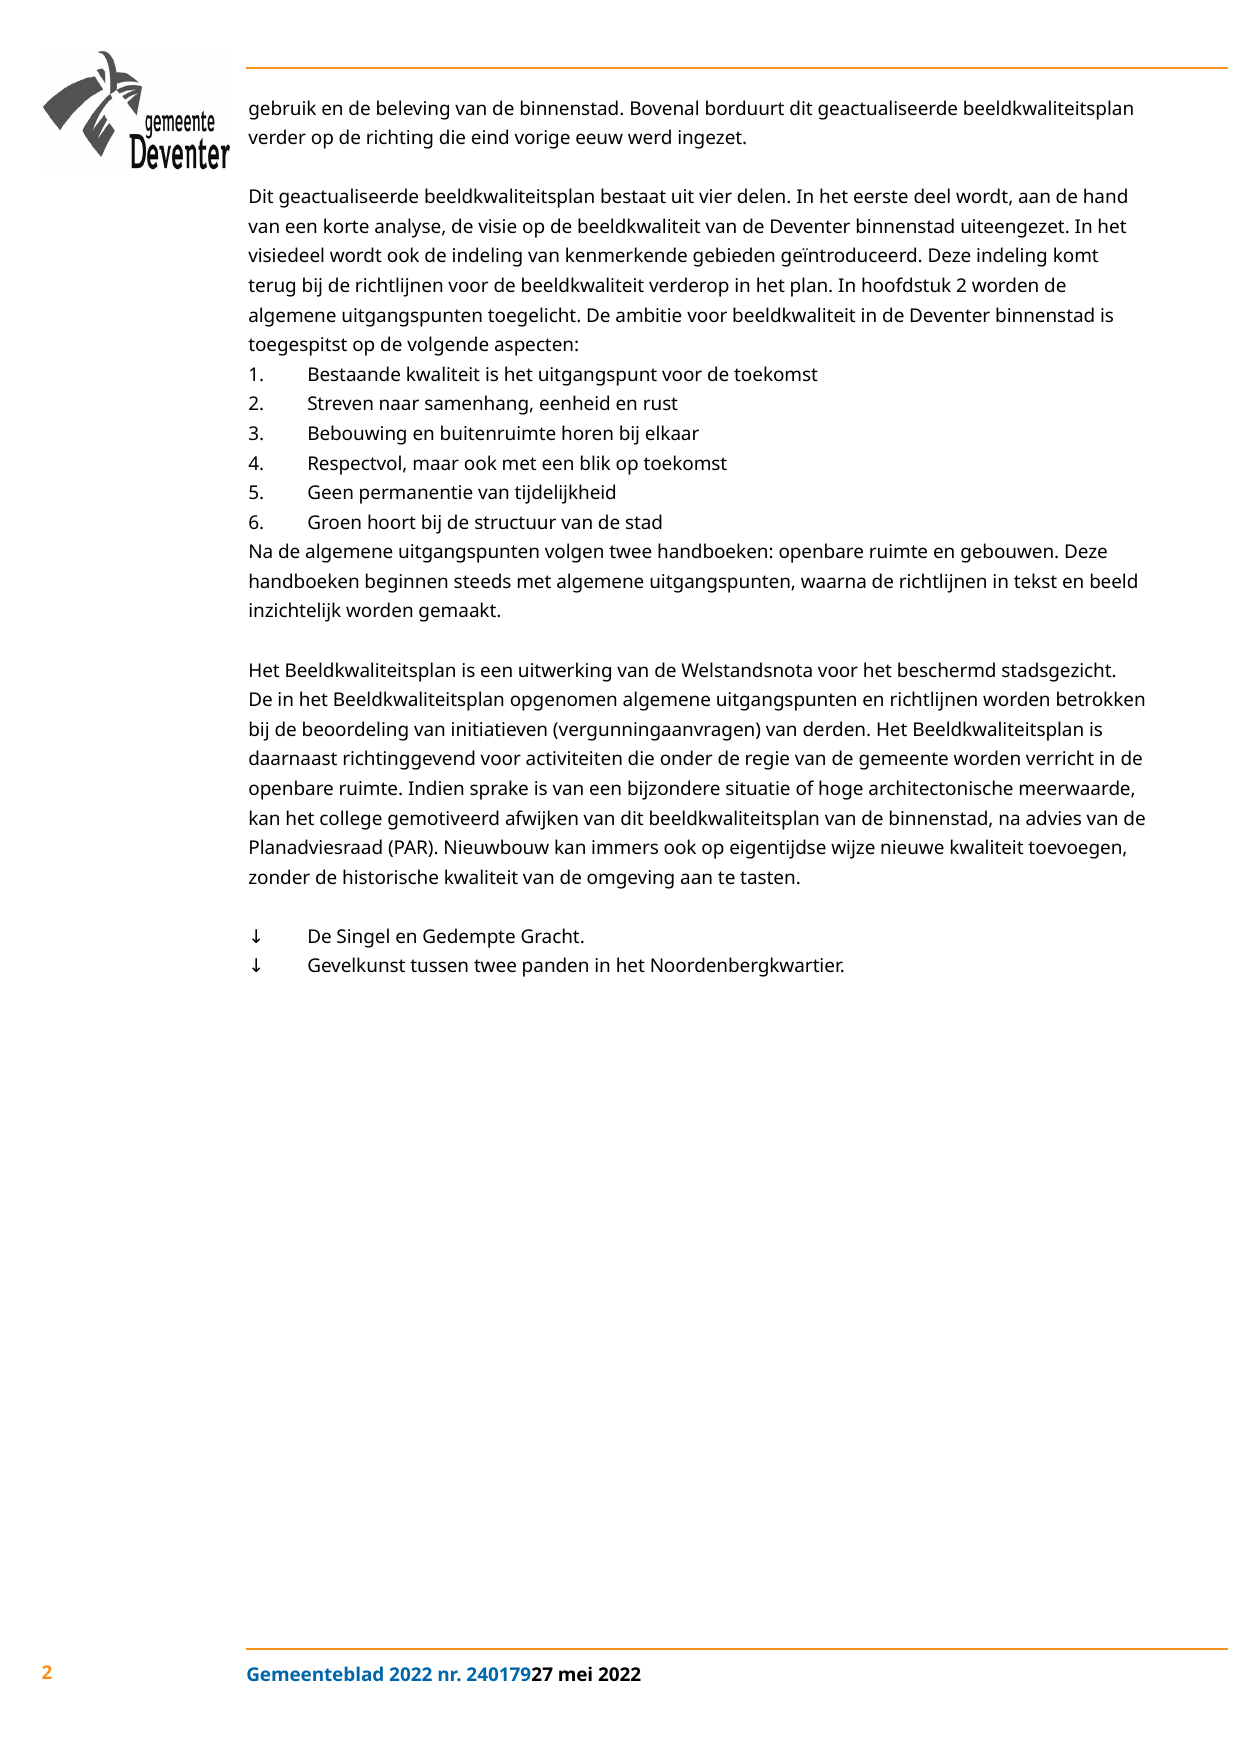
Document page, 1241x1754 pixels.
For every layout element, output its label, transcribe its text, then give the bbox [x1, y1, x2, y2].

list Geen permanentie van tijdelijkheid [248, 479, 1152, 505]
list Streven naar samenhang, eenheid en rust [248, 391, 1152, 416]
text Na de algemene uitgangspunten volgen twee handboeken: openbare ruimte en gebouwen. Deze handboeken beginnen steeds met algemene uitgangspunten, waarna de richtlijnen in tekst en beeld inzichtelijk worden gemaakt. [248, 538, 1152, 623]
picture [41, 47, 231, 172]
list Bestaande kwaliteit is het uitgangspunt voor de toekomst [248, 361, 1152, 387]
text gebruik en de beleving van de binnenstad. Bovenal borduurt dit geactualiseerde beeldkwaliteitsplan verder op de richting die eind vorige eeuw werd ingezet. [248, 95, 1152, 150]
list Groen hoort bij de structuur van de stad [248, 509, 1152, 535]
list De Singel en Gedempte Gracht. [248, 923, 1152, 949]
list Respectvol, maar ook met een blik op toekomst [248, 450, 1152, 476]
text Het Beeldkwaliteitsplan is een uitwerking van de Welstandsnota voor het beschermd stadsgezicht. [248, 657, 1152, 683]
text De in het Beeldkwaliteitsplan opgenomen algemene uitgangspunten en richtlijnen worden betrokken bij de beoordeling van initiatieven (vergunningaanvragen) van derden. Het Beeldkwaliteitsplan is daarnaast richtinggevend voor activiteiten die onder de regie van de gemeente worden verricht in de openbare ruimte. Indien sprake is van een bijzondere situatie of hoge architectonische meerwaarde, kan het college gemotiveerd afwijken van dit beeldkwaliteitsplan van de binnenstad, na advies van de Planadviesraad (PAR). Nieuwbouw kan immers ook op eigentijdse wijze nieuwe kwaliteit toevoegen, zonder de historische kwaliteit van de omgeving aan te tasten. [248, 686, 1152, 890]
list Bebouwing en buitenruimte horen bij elkaar [248, 420, 1152, 446]
text Dit geactualiseerde beeldkwaliteitsplan bestaat uit vier delen. In het eerste deel wordt, aan de hand van een korte analyse, de visie op de beeldkwaliteit van de Deventer binnenstad uiteengezet. In het visiedeel wordt ook de indeling van kenmerkende gebieden geïntroduceerd. Deze indeling komt terug bij de richtlijnen voor de beeldkwaliteit verderop in het plan. In hoofdstuk 2 worden de algemene uitgangspunten toegelicht. De ambitie voor beeldkwaliteit in de Deventer binnenstad is toegespitst op de volgende aspecten: [248, 183, 1152, 357]
list Gevelkunst tussen twee panden in het Noordenbergkwartier. [248, 953, 1152, 978]
